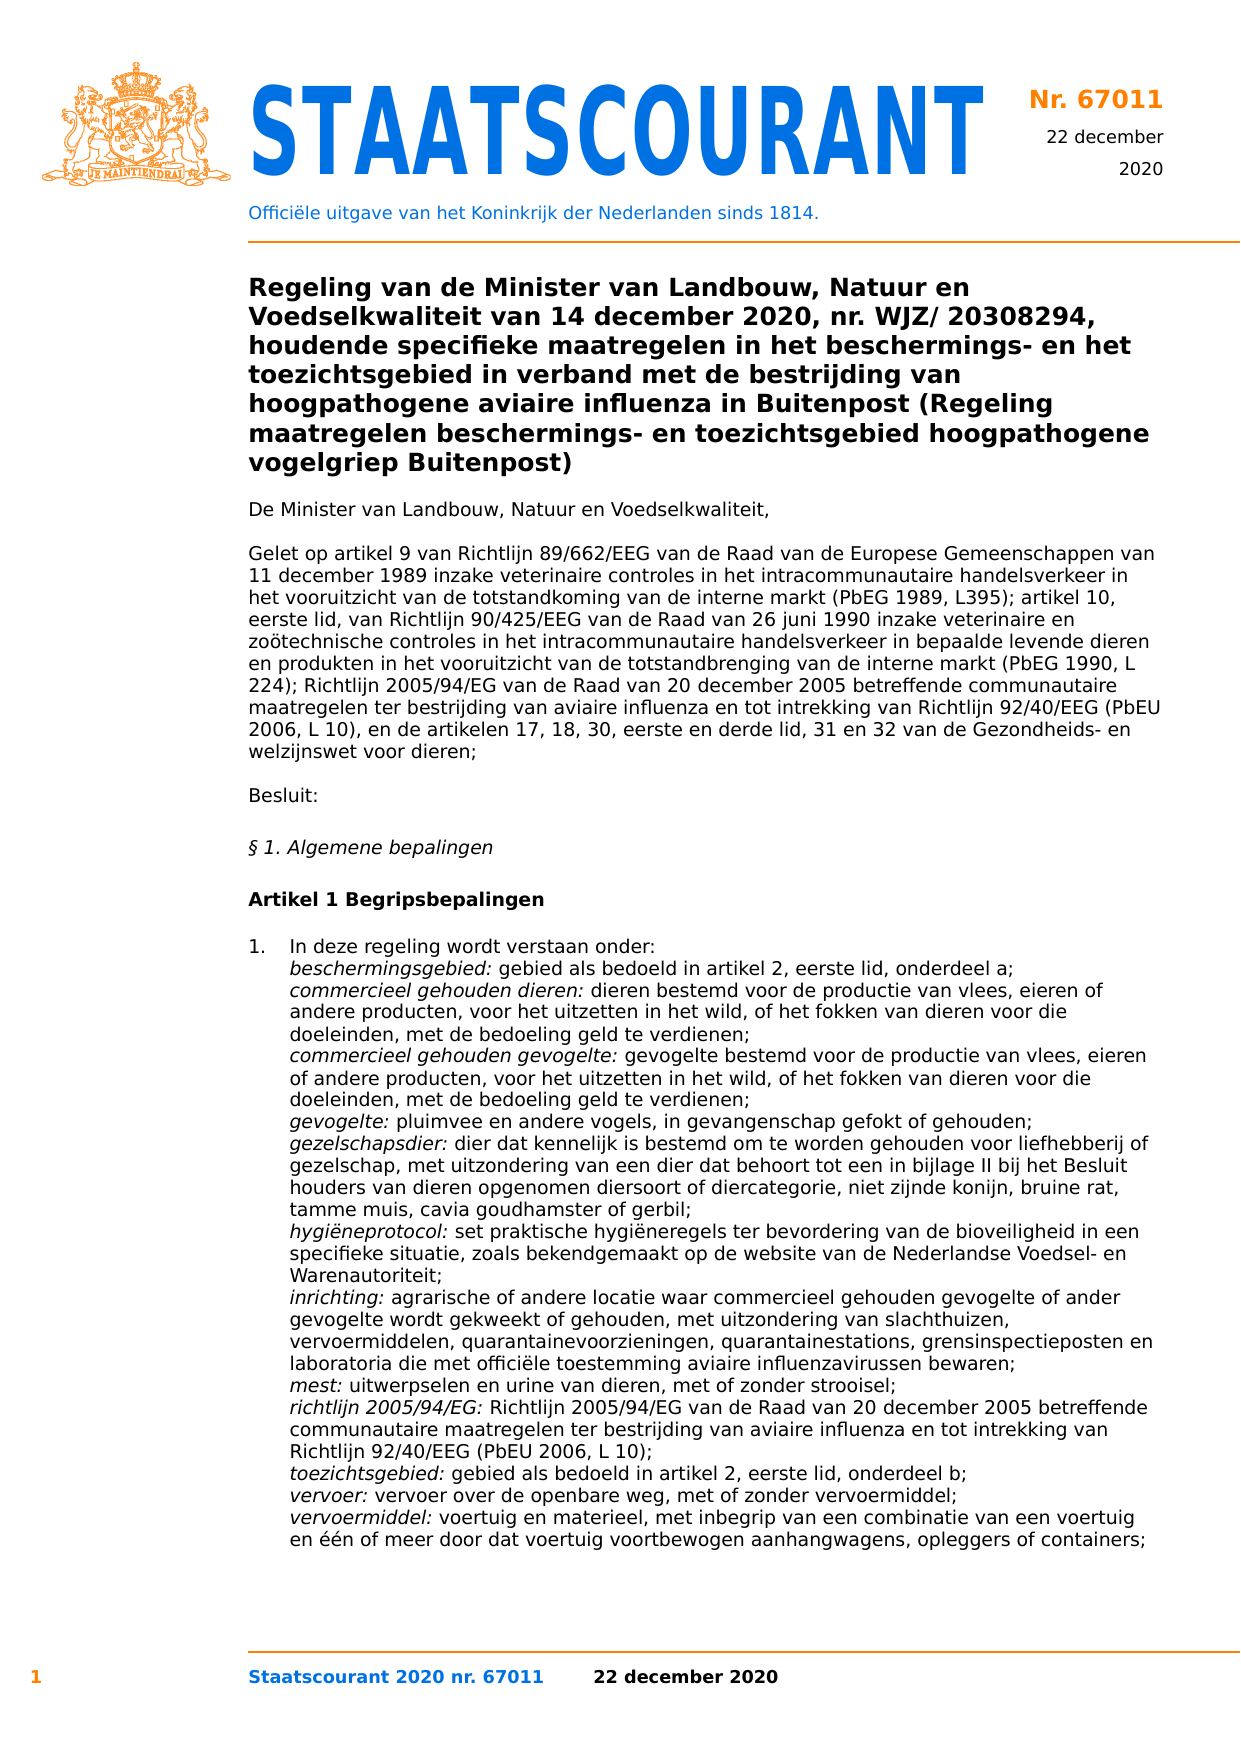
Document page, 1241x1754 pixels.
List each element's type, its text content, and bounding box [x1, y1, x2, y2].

table_cell 2020 [998, 153, 1240, 203]
text toezichtsgebied: gebied als bedoeld in artikel 2, eerste lid, onderdeel b; [289, 1463, 1163, 1485]
text beschermingsgebied: gebied als bedoeld in artikel 2, eerste lid, onderdeel a; [289, 957, 1163, 979]
subtitle § 1. Algemene bepalingen [248, 837, 1163, 858]
table_cell Officiële uitgave van het Koninkrijk der Nederlanden sinds 1814. [248, 203, 1240, 241]
text Besluit: [248, 784, 1163, 807]
table_header [25, 62, 248, 241]
text vervoer: vervoer over de openbare weg, met of zonder vervoermiddel; [289, 1485, 1163, 1507]
text inrichting: agrarische of andere locatie waar commercieel gehouden gevogelte of ander gevogelte wordt gekweekt of gehouden, met uitzondering van slachthuizen, vervoermiddelen, quarantainevoorzieningen, quarantainestations, grensinspectieposten en laboratoria die met officiële toestemming aviaire influenzavirussen bewaren; [289, 1287, 1163, 1375]
text gevogelte: pluimvee en andere vogels, in gevangenschap gefokt of gehouden; [289, 1111, 1163, 1133]
table_header STAATSCOURANT [248, 62, 998, 203]
text Gelet op artikel 9 van Richtlijn 89/662/EEG van de Raad van de Europese Gemeenschappen van 11 december 1989 inzake veterinaire controles in het intracommunautaire handelsverkeer in het vooruitzicht van de totstandkoming van de interne markt (PbEG 1989, L395); artikel 10, eerste lid, van Richtlijn 90/425/EEG van de Raad van 26 juni 1990 inzake veterinaire en zoötechnische controles in het intracommunautaire handelsverkeer in bepaalde levende dieren en produkten in het vooruitzicht van de totstandbrenging van de interne markt (PbEG 1990, L 224); Richtlijn 2005/94/EG van de Raad van 20 december 2005 betreffende communautaire maatregelen ter bestrijding van aviaire influenza en tot intrekking van Richtlijn 92/40/EEG (PbEU 2006, L 10), en de artikelen 17, 18, 30, eerste en derde lid, 31 en 32 van de Gezondheids- en welzijnswet voor dieren; [248, 543, 1163, 763]
subtitle Regeling van de Minister van Landbouw, Natuur en Voedselkwaliteit van 14 december 2020, nr. WJZ/ 20308294, houdende specifieke maatregelen in het beschermings- en het toezichtsgebied in verband met de bestrijding van hoogpathogene aviaire influenza in Buitenpost (Regeling maatregelen beschermings- en toezichtsgebied hoogpathogene vogelgriep Buitenpost) [248, 273, 1163, 477]
text vervoermiddel: voertuig en materieel, met inbegrip van een combinatie van een voertuig en één of meer door dat voertuig voortbewogen aanhangwagens, opleggers of containers; [289, 1507, 1163, 1551]
text gezelschapsdier: dier dat kennelijk is bestemd om te worden gehouden voor liefhebberij of gezelschap, met uitzondering van een dier dat behoort tot een in bijlage II bij het Besluit houders van dieren opgenomen diersoort of diercategorie, niet zijnde konijn, bruine rat, tamme muis, cavia goudhamster of gerbil; [289, 1133, 1163, 1221]
table_cell 22 december [998, 121, 1240, 153]
text mest: uitwerpselen en urine van dieren, met of zonder strooisel; [289, 1375, 1163, 1397]
text hygiëneprotocol: set praktische hygiëneregels ter bevordering van de bioveiligheid in een specifieke situatie, zoals bekendgemaakt op de website van de Nederlandse Voedsel- en Warenautoriteit; [289, 1221, 1163, 1287]
text commercieel gehouden gevogelte: gevogelte bestemd voor de productie van vlees, eieren of andere producten, voor het uitzetten in het wild, of het fokken van dieren voor die doeleinden, met de bedoeling geld te verdienen; [289, 1045, 1163, 1111]
text 1. In deze regeling wordt verstaan onder: [248, 936, 1163, 957]
text richtlijn 2005/94/EG: Richtlijn 2005/94/EG van de Raad van 20 december 2005 betreffende communautaire maatregelen ter bestrijding van aviaire influenza en tot intrekking van Richtlijn 92/40/EEG (PbEU 2006, L 10); [289, 1397, 1163, 1463]
picture [41, 62, 231, 186]
text commercieel gehouden dieren: dieren bestemd voor de productie van vlees, eieren of andere producten, voor het uitzetten in het wild, of het fokken van dieren voor die doeleinden, met de bedoeling geld te verdienen; [289, 979, 1163, 1045]
subtitle Artikel 1 Begripsbepalingen [248, 888, 1163, 911]
table_header Nr. 67011 [998, 62, 1240, 121]
text De Minister van Landbouw, Natuur en Voedselkwaliteit, [248, 499, 1163, 521]
